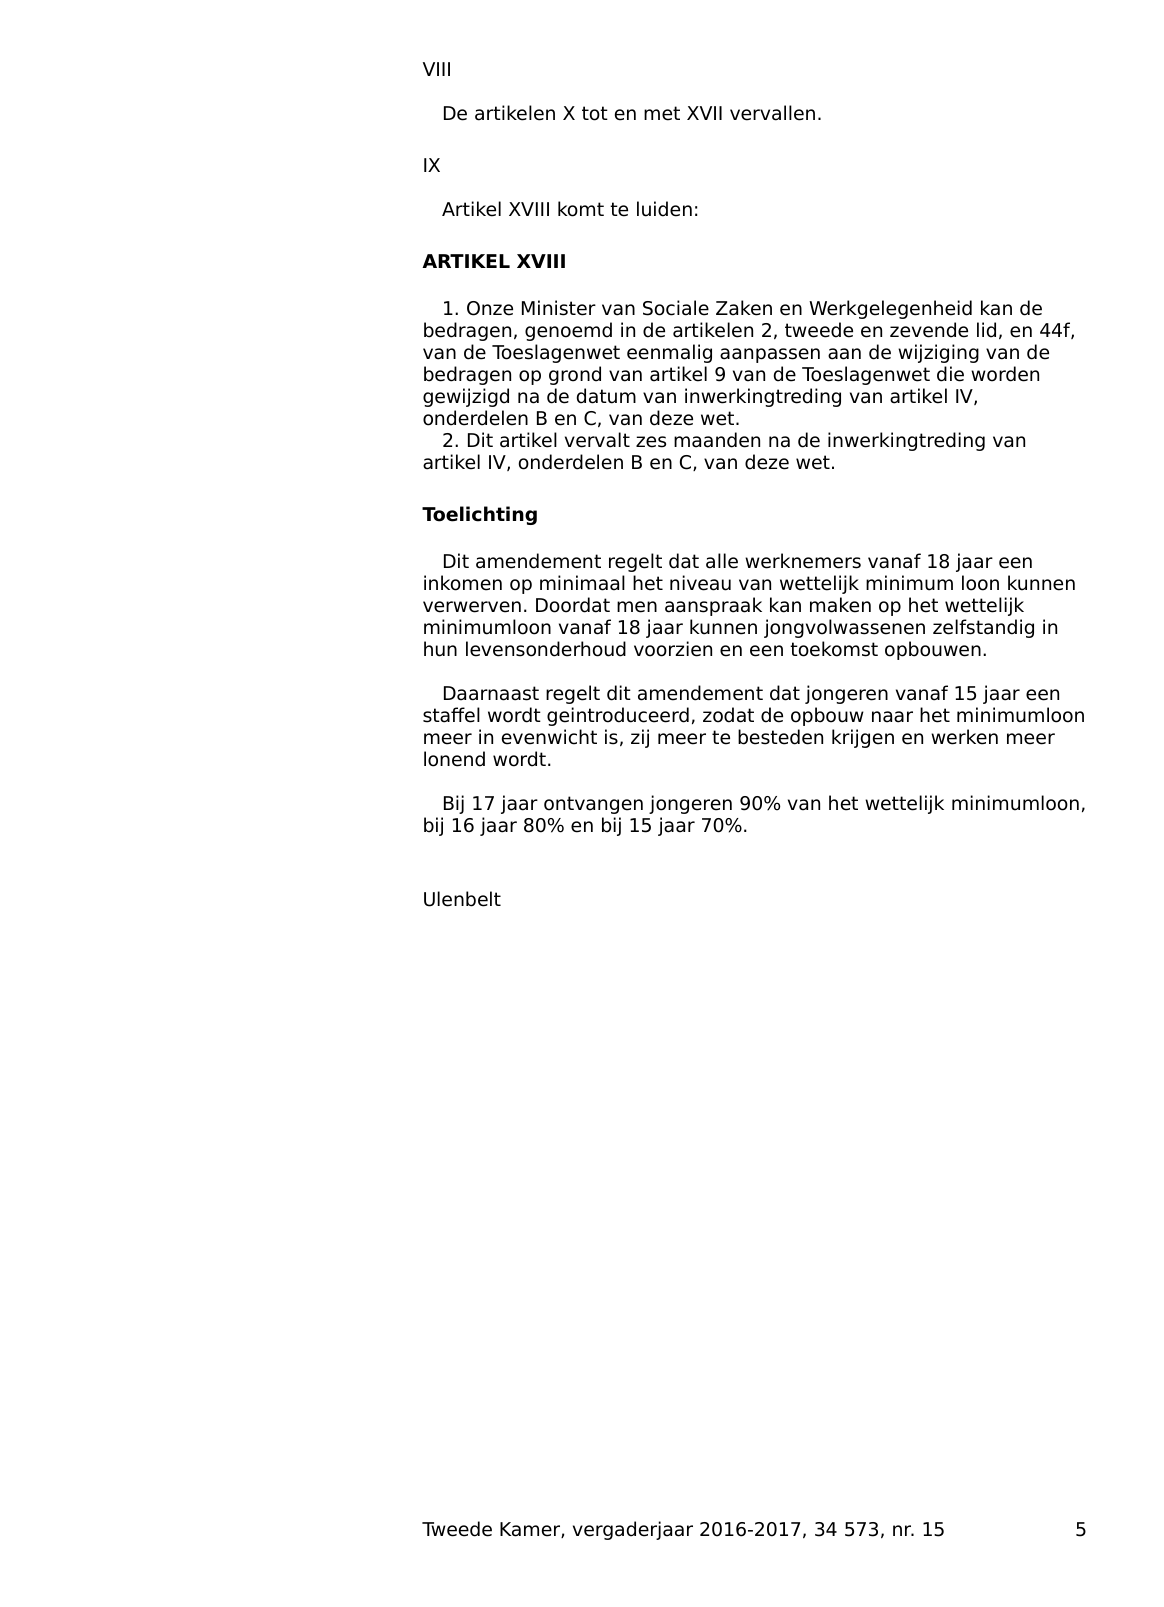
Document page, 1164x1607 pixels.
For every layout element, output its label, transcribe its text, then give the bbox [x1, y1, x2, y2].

text 1. Onze Minister van Sociale Zaken en Werkgelegenheid kan de bedragen, genoemd in de artikelen 2, tweede en zevende lid, en 44f, van de Toeslagenwet eenmalig aanpassen aan de wijziging van de bedragen op grond van artikel 9 van de Toeslagenwet die worden gewijzigd na de datum van inwerkingtreding van artikel IV, onderdelen B en C, van deze wet. [422, 298, 1087, 430]
text Ulenbelt [422, 867, 1087, 911]
text Daarnaast regelt dit amendement dat jongeren vanaf 15 jaar een staffel wordt geintroduceerd, zodat de opbouw naar het minimumloon meer in evenwicht is, zij meer te besteden krijgen en werken meer lonend wordt. [422, 683, 1087, 771]
text Dit amendement regelt dat alle werknemers vanaf 18 jaar een inkomen op minimaal het niveau van wettelijk minimum loon kunnen verwerven. Doordat men aanspraak kan maken op het wettelijk minimumloon vanaf 18 jaar kunnen jongvolwassenen zelfstandig in hun levensonderhoud voorzien en een toekomst opbouwen. [422, 551, 1087, 661]
subtitle IX [422, 155, 1087, 177]
text De artikelen X tot en met XVII vervallen. [422, 103, 1087, 125]
subtitle VIII [422, 59, 1087, 81]
text 2. Dit artikel vervalt zes maanden na de inwerkingtreding van artikel IV, onderdelen B en C, van deze wet. [422, 430, 1087, 474]
subtitle Toelichting [422, 504, 1087, 526]
text Bij 17 jaar ontvangen jongeren 90% van het wettelijk minimumloon, bij 16 jaar 80% en bij 15 jaar 70%. [422, 793, 1087, 837]
text Artikel XVIII komt te luiden: [422, 199, 1087, 221]
subtitle ARTIKEL XVIII [422, 251, 1087, 273]
